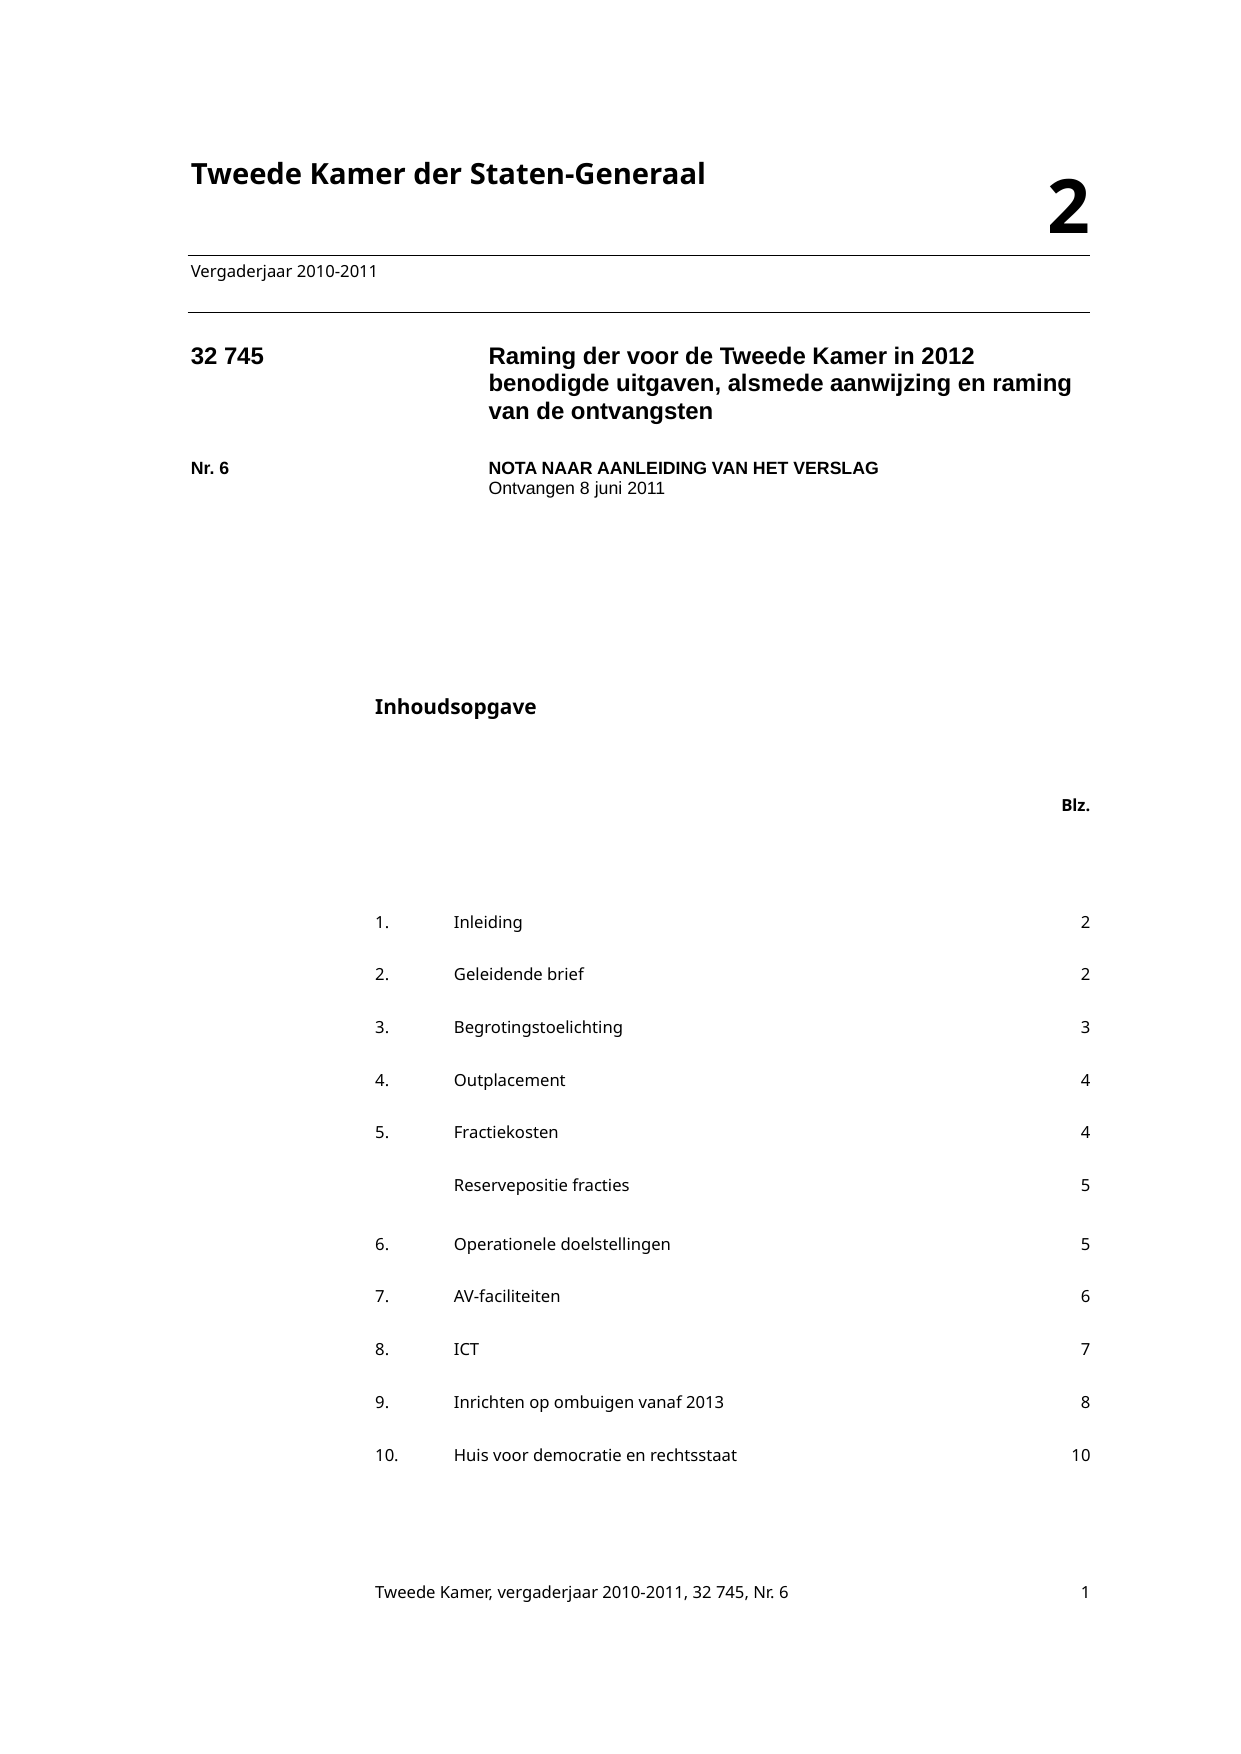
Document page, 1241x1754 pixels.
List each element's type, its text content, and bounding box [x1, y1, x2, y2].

table_cell [375, 1174, 454, 1232]
table_cell [1026, 852, 1090, 910]
table_cell 2 [1026, 963, 1090, 1016]
table_cell [375, 852, 454, 910]
table_cell 8. [375, 1338, 454, 1390]
table_cell Fractiekosten [454, 1121, 1026, 1174]
table_cell 9. [375, 1390, 454, 1443]
table_header [375, 794, 454, 852]
table_cell 10 [1026, 1443, 1090, 1496]
table_cell Raming der voor de Tweede Kamer in 2012 benodigde uitgaven, alsmede aanwijzing en raming van de ontvangsten [485, 339, 1090, 454]
table_cell Huis voor democratie en rechtsstaat [454, 1443, 1026, 1496]
table_cell Begrotingstoelichting [454, 1016, 1026, 1068]
table_cell Nr. 6 [188, 455, 485, 573]
table_cell 2 [1026, 910, 1090, 963]
table_cell 6 [1026, 1285, 1090, 1338]
table_cell 1. [375, 910, 454, 963]
table_cell 3. [375, 1016, 454, 1068]
table_cell 7 [1026, 1338, 1090, 1390]
table_header [454, 794, 1026, 852]
table_header Tweede Kamer der Staten-Generaal [188, 150, 909, 255]
table_cell 4 [1026, 1069, 1090, 1121]
table_cell AV-faciliteiten [454, 1285, 1026, 1338]
table_cell 3 [1026, 1016, 1090, 1068]
table_cell Inleiding [454, 910, 1026, 963]
table_cell [485, 313, 1090, 339]
table_cell ICT [454, 1338, 1026, 1390]
table_cell 2. [375, 963, 454, 1016]
table_cell 4 [1026, 1121, 1090, 1174]
table_cell 5 [1026, 1232, 1090, 1285]
table_cell Operationele doelstellingen [454, 1232, 1026, 1285]
table_cell 7. [375, 1285, 454, 1338]
table_cell NOTA NAAR AANLEIDING VAN HET VERSLAG Ontvangen 8 juni 2011 [485, 455, 1090, 573]
table_cell Geleidende brief [454, 963, 1026, 1016]
table_cell 8 [1026, 1390, 1090, 1443]
table_cell 4. [375, 1069, 454, 1121]
table_cell [188, 313, 485, 339]
table_header Blz. [1026, 794, 1090, 852]
table_header 2 [910, 150, 1090, 255]
table_cell [454, 852, 1026, 910]
table_cell 6. [375, 1232, 454, 1285]
table_cell Vergaderjaar 2010-2011 [188, 256, 485, 312]
table_cell Outplacement [454, 1069, 1026, 1121]
table_cell Inrichten op ombuigen vanaf 2013 [454, 1390, 1026, 1443]
table_cell Reservepositie fracties [454, 1174, 1026, 1232]
table_cell 5. [375, 1121, 454, 1174]
table_cell 5 [1026, 1174, 1090, 1232]
table_cell [485, 256, 1090, 312]
table_cell 10. [375, 1443, 454, 1496]
table_cell 32 745 [188, 339, 485, 454]
text Inhoudsopgave [375, 692, 1090, 721]
